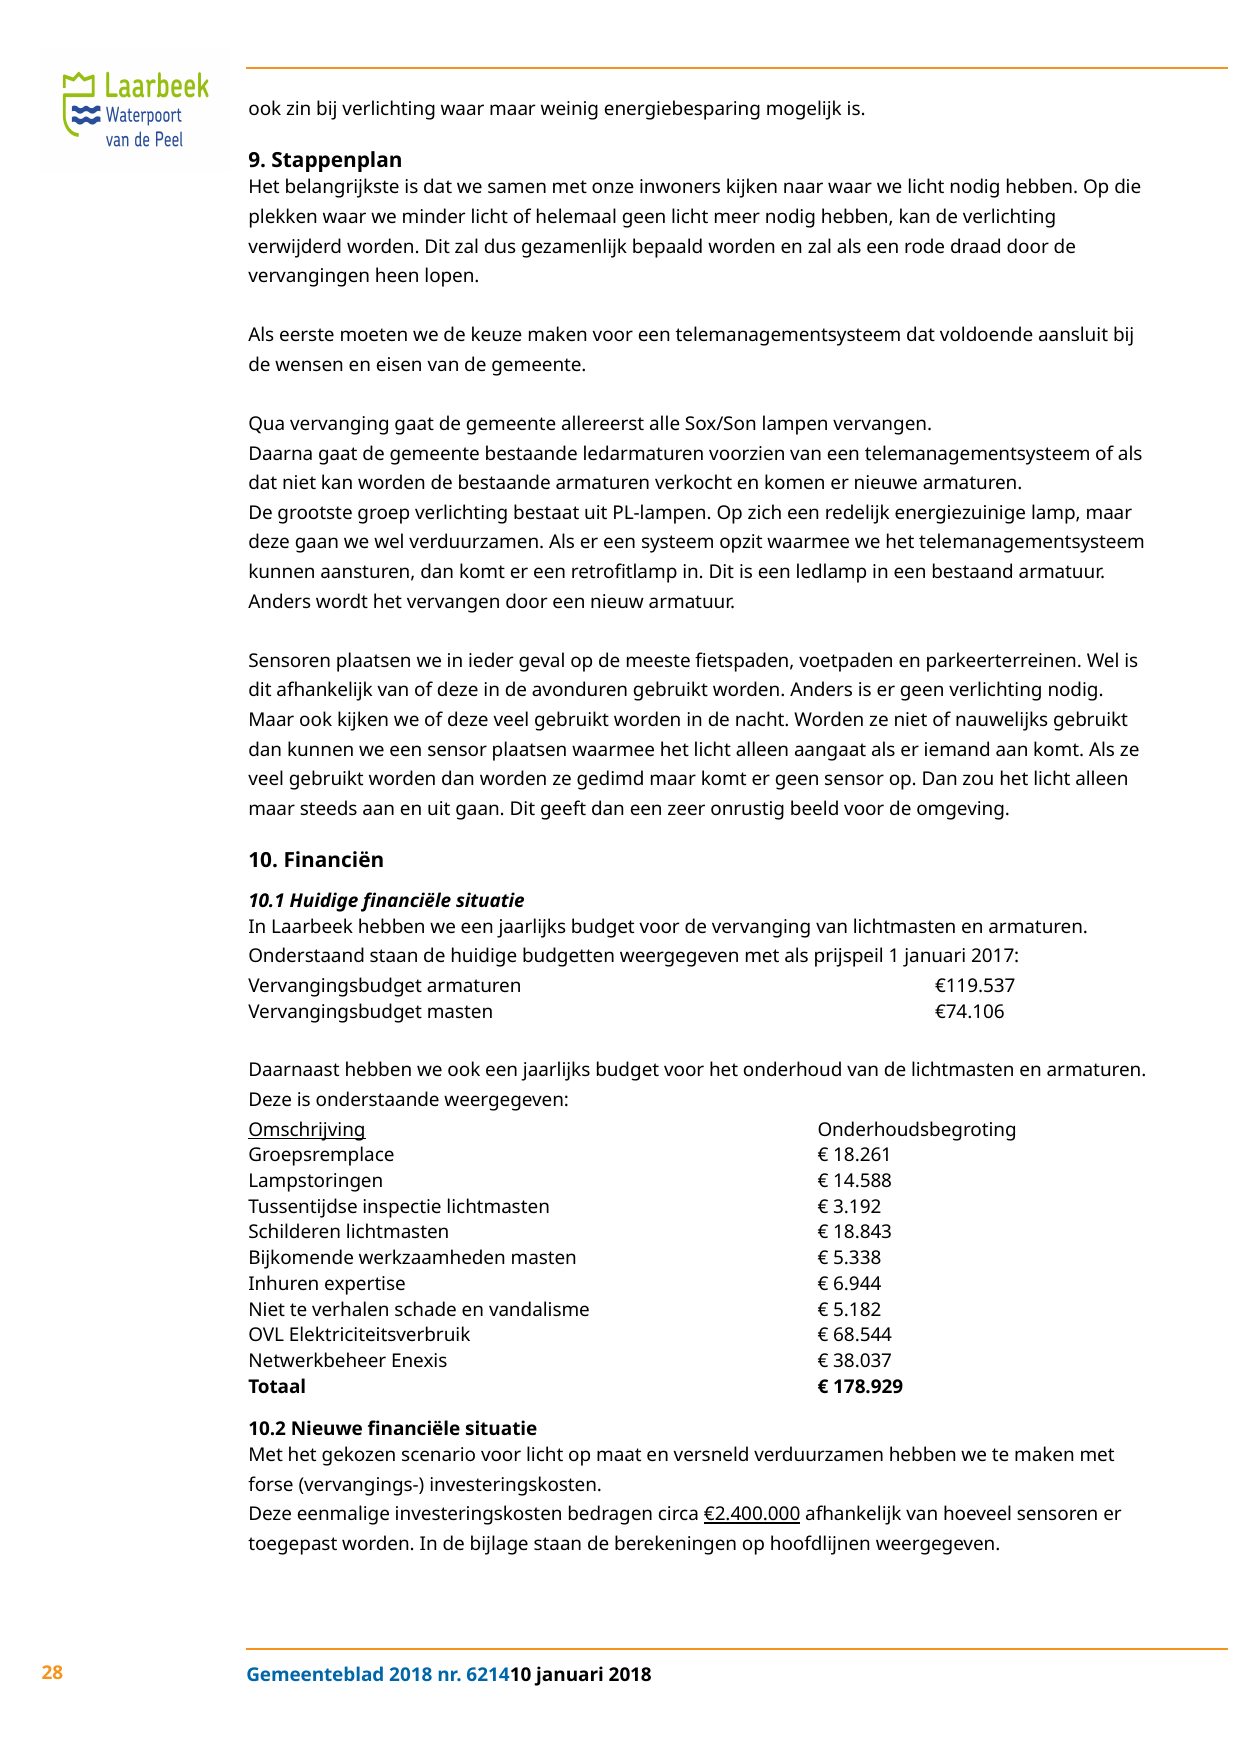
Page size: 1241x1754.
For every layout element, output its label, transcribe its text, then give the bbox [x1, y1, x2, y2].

table_header Onderhoudsbegroting [817, 1116, 1152, 1142]
table_cell OVL Elektriciteitsverbruik [248, 1322, 817, 1347]
table_cell Groepsremplace [248, 1142, 817, 1167]
table_cell Totaal [248, 1373, 817, 1399]
text Daarna gaat de gemeente bestaande ledarmaturen voorzien van een telemanagementsysteem of als dat niet kan worden de bestaande armaturen verkocht en komen er nieuwe armaturen. [248, 440, 1152, 495]
table_cell Tussentijdse inspectie lichtmasten [248, 1193, 817, 1219]
table_cell € 5.338 [817, 1245, 1152, 1270]
text Sensoren plaatsen we in ieder geval op de meeste fietspaden, voetpaden en parkeerterreinen. Wel is dit afhankelijk van of deze in de avonduren gebruikt worden. Anders is er geen verlichting nodig. Maar ook kijken we of deze veel gebruikt worden in de nacht. Worden ze niet of nauwelijks gebruikt dan kunnen we een sensor plaatsen waarmee het licht alleen aangaat als er iemand aan komt. Als ze veel gebruikt worden dan worden ze gedimd maar komt er geen sensor op. Dan zou het licht alleen maar steeds aan en uit gaan. Dit geeft dan een zeer onrustig beeld voor de omgeving. [248, 647, 1152, 821]
text 10.1 Huidige financiële situatie [248, 887, 1152, 913]
table_cell € 5.182 [817, 1296, 1152, 1322]
table_cell € 38.037 [817, 1348, 1152, 1373]
table_cell € 3.192 [817, 1193, 1152, 1219]
picture [41, 47, 231, 172]
table_header €119.537 [935, 972, 1152, 998]
table_cell Inhuren expertise [248, 1270, 817, 1296]
table_cell Vervangingsbudget masten [248, 998, 935, 1024]
table_cell € 6.944 [817, 1270, 1152, 1296]
table_cell Netwerkbeheer Enexis [248, 1348, 817, 1373]
table_cell € 178.929 [817, 1373, 1152, 1399]
table_header Vervangingsbudget armaturen [248, 972, 935, 998]
table_cell Niet te verhalen schade en vandalisme [248, 1296, 817, 1322]
text 10.2 Nieuwe financiële situatie [248, 1416, 1152, 1441]
text Qua vervanging gaat de gemeente allereerst alle Sox/Son lampen vervangen. [248, 410, 1152, 436]
table_cell € 68.544 [817, 1322, 1152, 1347]
table_cell €74.106 [935, 998, 1152, 1024]
table_cell Lampstoringen [248, 1167, 817, 1193]
text ook zin bij verlichting waar maar weinig energiebesparing mogelijk is. [248, 95, 1152, 121]
table_cell € 18.843 [817, 1219, 1152, 1244]
table_cell € 14.588 [817, 1167, 1152, 1193]
text In Laarbeek hebben we een jaarlijks budget voor de vervanging van lichtmasten en armaturen. Onderstaand staan de huidige budgetten weergegeven met als prijspeil 1 januari 2017: [248, 913, 1152, 968]
table_header Omschrijving [248, 1116, 817, 1142]
text Deze eenmalige investeringskosten bedragen circa €2.400.000 afhankelijk van hoeveel sensoren er toegepast worden. In de bijlage staan de berekeningen op hoofdlijnen weergegeven. [248, 1501, 1152, 1556]
text Het belangrijkste is dat we samen met onze inwoners kijken naar waar we licht nodig hebben. Op die plekken waar we minder licht of helemaal geen licht meer nodig hebben, kan de verlichting verwijderd worden. Dit zal dus gezamenlijk bepaald worden en zal als een rode draad door de vervangingen heen lopen. [248, 174, 1152, 288]
text Daarnaast hebben we ook een jaarlijks budget voor het onderhoud van de lichtmasten en armaturen. Deze is onderstaande weergegeven: [248, 1057, 1152, 1112]
table_cell € 18.261 [817, 1142, 1152, 1167]
text De grootste groep verlichting bestaat uit PL-lampen. Op zich een redelijk energiezuinige lamp, maar deze gaan we wel verduurzamen. Als er een systeem opzit waarmee we het telemanagementsysteem kunnen aansturen, dan komt er een retrofitlamp in. Dit is een ledlamp in een bestaand armatuur. Anders wordt het vervangen door een nieuw armatuur. [248, 499, 1152, 613]
text Als eerste moeten we de keuze maken voor een telemanagementsysteem dat voldoende aansluit bij de wensen en eisen van de gemeente. [248, 322, 1152, 377]
text Met het gekozen scenario voor licht op maat en versneld verduurzamen hebben we te maken met forse (vervangings-) investeringskosten. [248, 1441, 1152, 1497]
table_cell Schilderen lichtmasten [248, 1219, 817, 1244]
text 10. Financiën [248, 845, 1152, 874]
text 9. Stappenplan [248, 145, 1152, 174]
table_cell Bijkomende werkzaamheden masten [248, 1245, 817, 1270]
